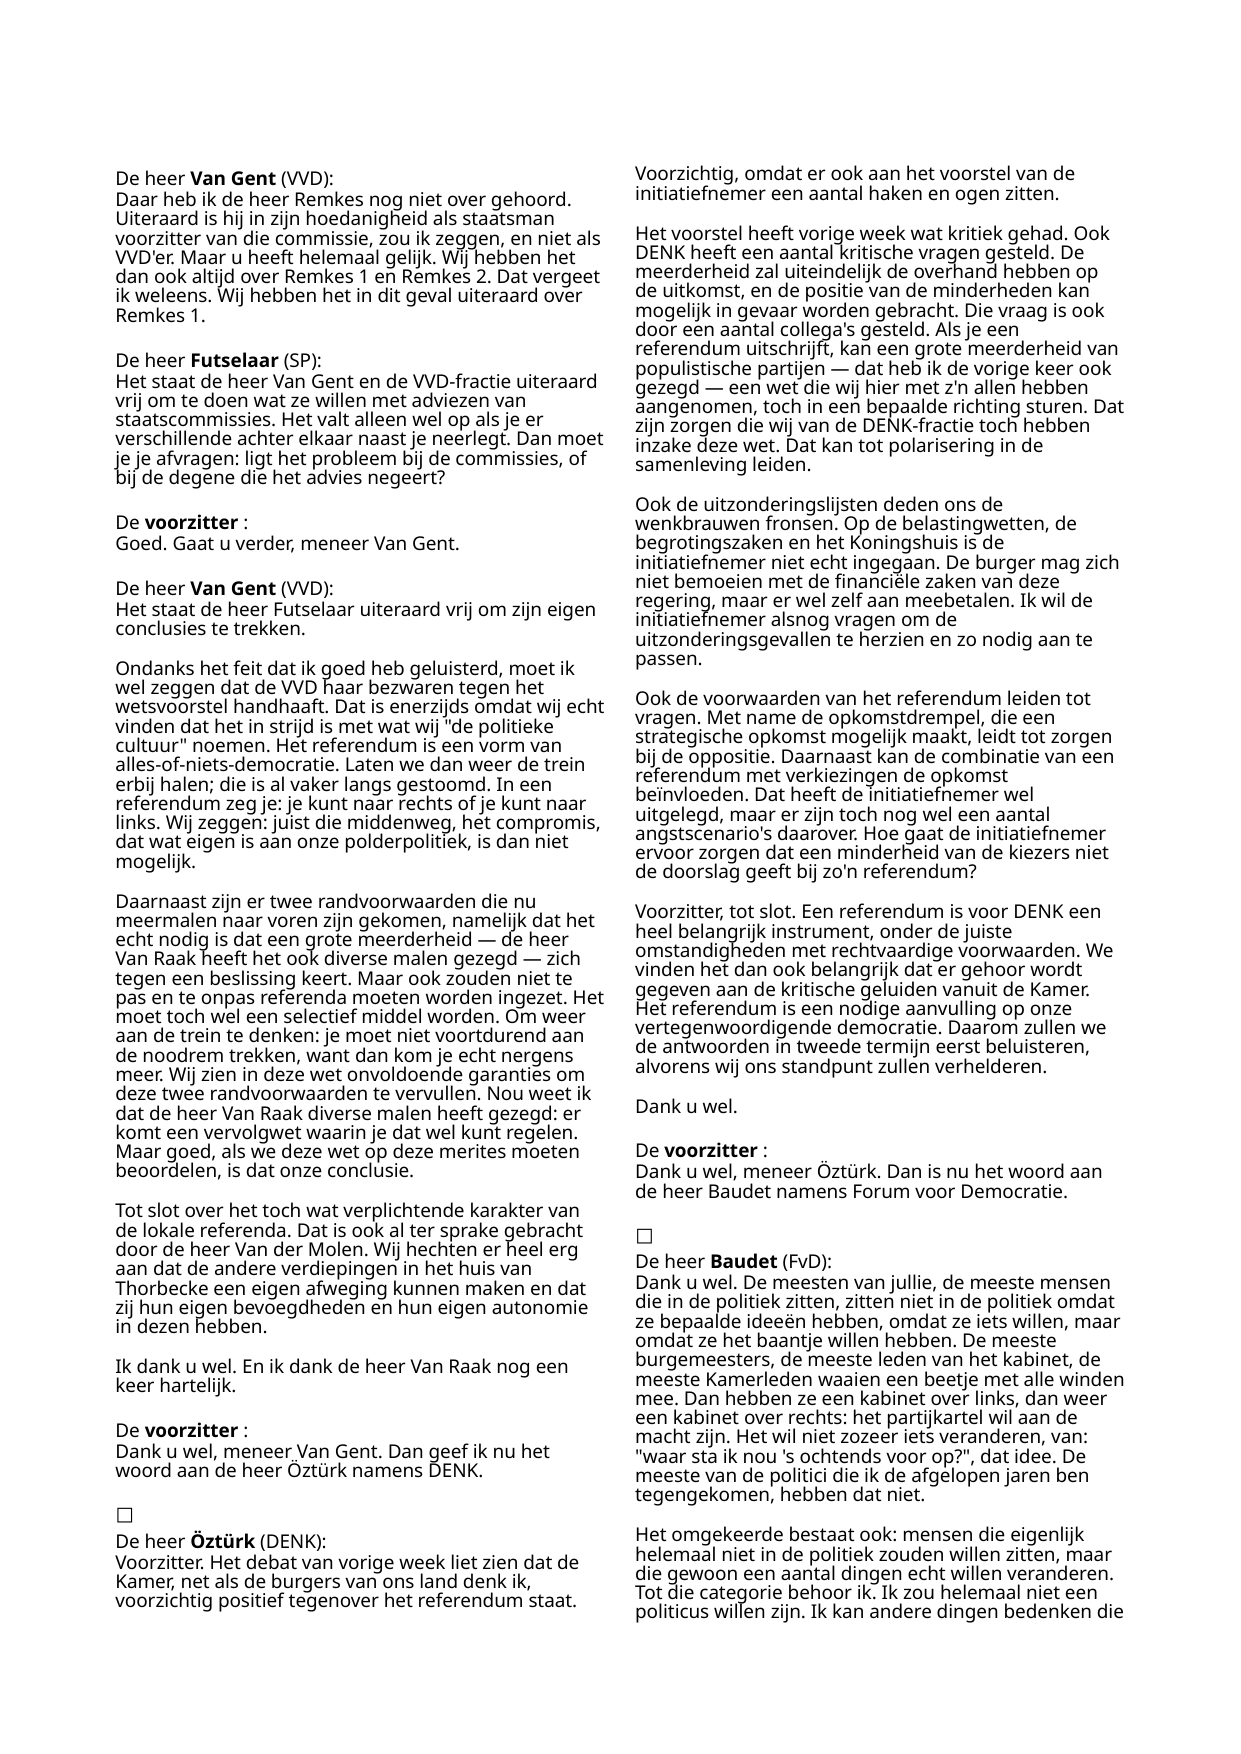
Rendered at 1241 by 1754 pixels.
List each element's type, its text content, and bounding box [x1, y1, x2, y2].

text Goed. Gaat u verder, meneer Van Gent. [115, 535, 605, 554]
text De voorzitter : [115, 1417, 605, 1443]
text Ik dank u wel. En ik dank de heer Van Raak nog een keer hartelijk. [115, 1358, 605, 1397]
text De heer Futselaar (SP): [115, 347, 605, 373]
text Daarnaast zijn er twee randvoorwaarden die nu meermalen naar voren zijn gekomen, namelijk dat het echt nodig is dat een grote meerderheid — de heer Van Raak heeft het ook diverse malen gezegd — zich tegen een beslissing keert. Maar ook zouden niet te pas en te onpas referenda moeten worden ingezet. Het moet toch wel een selectief middel worden. Om weer aan de trein te denken: je moet niet voortdurend aan de noodrem trekken, want dan kom je echt nergens meer. Wij zien in deze wet onvoldoende garanties om deze twee randvoorwaarden te vervullen. Nou weet ik dat de heer Van Raak diverse malen heeft gezegd: er komt een vervolgwet waarin je dat wel kunt regelen. Maar goed, als we deze wet op deze merites moeten beoordelen, is dat onze conclusie. [115, 893, 605, 1182]
text De voorzitter : [635, 1138, 1125, 1163]
text Ook de uitzonderingslijsten deden ons de wenkbrauwen fronsen. Op de belastingwetten, de begrotingszaken en het Koningshuis is de initiatiefnemer niet echt ingegaan. De burger mag zich niet bemoeien met de financiële zaken van deze regering, maar er wel zelf aan meebetalen. Ik wil de initiatiefnemer alsnog vragen om de uitzonderingsgevallen te herzien en zo nodig aan te passen. [635, 496, 1125, 669]
text De voorzitter : [115, 509, 605, 535]
text Dank u wel, meneer Van Gent. Dan geef ik nu het woord aan de heer Öztürk namens DENK. [115, 1443, 605, 1482]
text ⬜ [635, 1223, 1125, 1248]
text Ondanks het feit dat ik goed heb geluisterd, moet ik wel zeggen dat de VVD haar bezwaren tegen het wetsvoorstel handhaaft. Dat is enerzijds omdat wij echt vinden dat het in strijd is met wat wij "de politieke cultuur" noemen. Het referendum is een vorm van alles-of-niets-democratie. Laten we dan weer de trein erbij halen; die is al vaker langs gestoomd. In een referendum zeg je: je kunt naar rechts of je kunt naar links. Wij zeggen: juist die middenweg, het compromis, dat wat eigen is aan onze polderpolitiek, is dan niet mogelijk. [115, 660, 605, 872]
text Ook de voorwaarden van het referendum leiden tot vragen. Met name de opkomstdrempel, die een strategische opkomst mogelijk maakt, leidt tot zorgen bij de oppositie. Daarnaast kan de combinatie van een referendum met verkiezingen de opkomst beïnvloeden. Dat heeft de initiatiefnemer wel uitgelegd, maar er zijn toch nog wel een aantal angstscenario's daarover. Hoe gaat de initiatiefnemer ervoor zorgen dat een minderheid van de kiezers niet de doorslag geeft bij zo'n referendum? [635, 690, 1125, 883]
text Voorzitter, tot slot. Een referendum is voor DENK een heel belangrijk instrument, onder de juiste omstandigheden met rechtvaardige voorwaarden. We vinden het dan ook belangrijk dat er gehoor wordt gegeven aan de kritische geluiden vanuit de Kamer. Het referendum is een nodige aanvulling op onze vertegenwoordigende democratie. Daarom zullen we de antwoorden in tweede termijn eerst beluisteren, alvorens wij ons standpunt zullen verhelderen. [635, 903, 1125, 1077]
text Dank u wel. De meesten van jullie, de meeste mensen die in de politiek zitten, zitten niet in de politiek omdat ze bepaalde ideeën hebben, omdat ze iets willen, maar omdat ze het baantje willen hebben. De meeste burgemeesters, de meeste leden van het kabinet, de meeste Kamerleden waaien een beetje met alle winden mee. Dan hebben ze een kabinet over links, dan weer een kabinet over rechts: het partijkartel wil aan de macht zijn. Het wil niet zozeer iets veranderen, van: "waar sta ik nou 's ochtends voor op?", dat idee. De meeste van de politici die ik de afgelopen jaren ben tegengekomen, hebben dat niet. [635, 1274, 1125, 1506]
text Daar heb ik de heer Remkes nog niet over gehoord. Uiteraard is hij in zijn hoedanigheid als staatsman voorzitter van die commissie, zou ik zeggen, en niet als VVD'er. Maar u heeft helemaal gelijk. Wij hebben het dan ook altijd over Remkes 1 en Remkes 2. Dat vergeet ik weleens. Wij hebben het in dit geval uiteraard over Remkes 1. [115, 191, 605, 326]
text De heer Van Gent (VVD): [115, 165, 605, 191]
text De heer Van Gent (VVD): [115, 575, 605, 601]
text De heer Baudet (FvD): [635, 1248, 1125, 1274]
text Voorzichtig, omdat er ook aan het voorstel van de initiatiefnemer een aantal haken en ogen zitten. [635, 165, 1125, 204]
text Tot slot over het toch wat verplichtende karakter van de lokale referenda. Dat is ook al ter sprake gebracht door de heer Van der Molen. Wij hechten er heel erg aan dat de andere verdiepingen in het huis van Thorbecke een eigen afweging kunnen maken en dat zij hun eigen bevoegdheden en hun eigen autonomie in dezen hebben. [115, 1202, 605, 1337]
text De heer Öztürk (DENK): [115, 1528, 605, 1554]
text Het voorstel heeft vorige week wat kritiek gehad. Ook DENK heeft een aantal kritische vragen gesteld. De meerderheid zal uiteindelijk de overhand hebben op de uitkomst, en de positie van de minderheden kan mogelijk in gevaar worden gebracht. Die vraag is ook door een aantal collega's gesteld. Als je een referendum uitschrijft, kan een grote meerderheid van populistische partijen — dat heb ik de vorige keer ook gezegd — een wet die wij hier met z'n allen hebben aangenomen, toch in een bepaalde richting sturen. Dat zijn zorgen die wij van de DENK-fractie toch hebben inzake deze wet. Dat kan tot polarisering in de samenleving leiden. [635, 224, 1125, 475]
text Het staat de heer Futselaar uiteraard vrij om zijn eigen conclusies te trekken. [115, 601, 605, 639]
text Voorzitter. Het debat van vorige week liet zien dat de Kamer, net als de burgers van ons land denk ik, voorzichtig positief tegenover het referendum staat. [115, 1554, 605, 1612]
text Dank u wel, meneer Öztürk. Dan is nu het woord aan de heer Baudet namens Forum voor Democratie. [635, 1163, 1125, 1202]
text Het staat de heer Van Gent en de VVD-fractie uiteraard vrij om te doen wat ze willen met adviezen van staatscommissies. Het valt alleen wel op als je er verschillende achter elkaar naast je neerlegt. Dan moet je je afvragen: ligt het probleem bij de commissies, of bij de degene die het advies negeert? [115, 373, 605, 488]
text Dank u wel. [635, 1098, 1125, 1117]
text ⬜ [115, 1502, 605, 1528]
text Het omgekeerde bestaat ook: mensen die eigenlijk helemaal niet in de politiek zouden willen zitten, maar die gewoon een aantal dingen echt willen veranderen. Tot die categorie behoor ik. Ik zou helemaal niet een politicus willen zijn. Ik kan andere dingen bedenken die [635, 1526, 1125, 1623]
